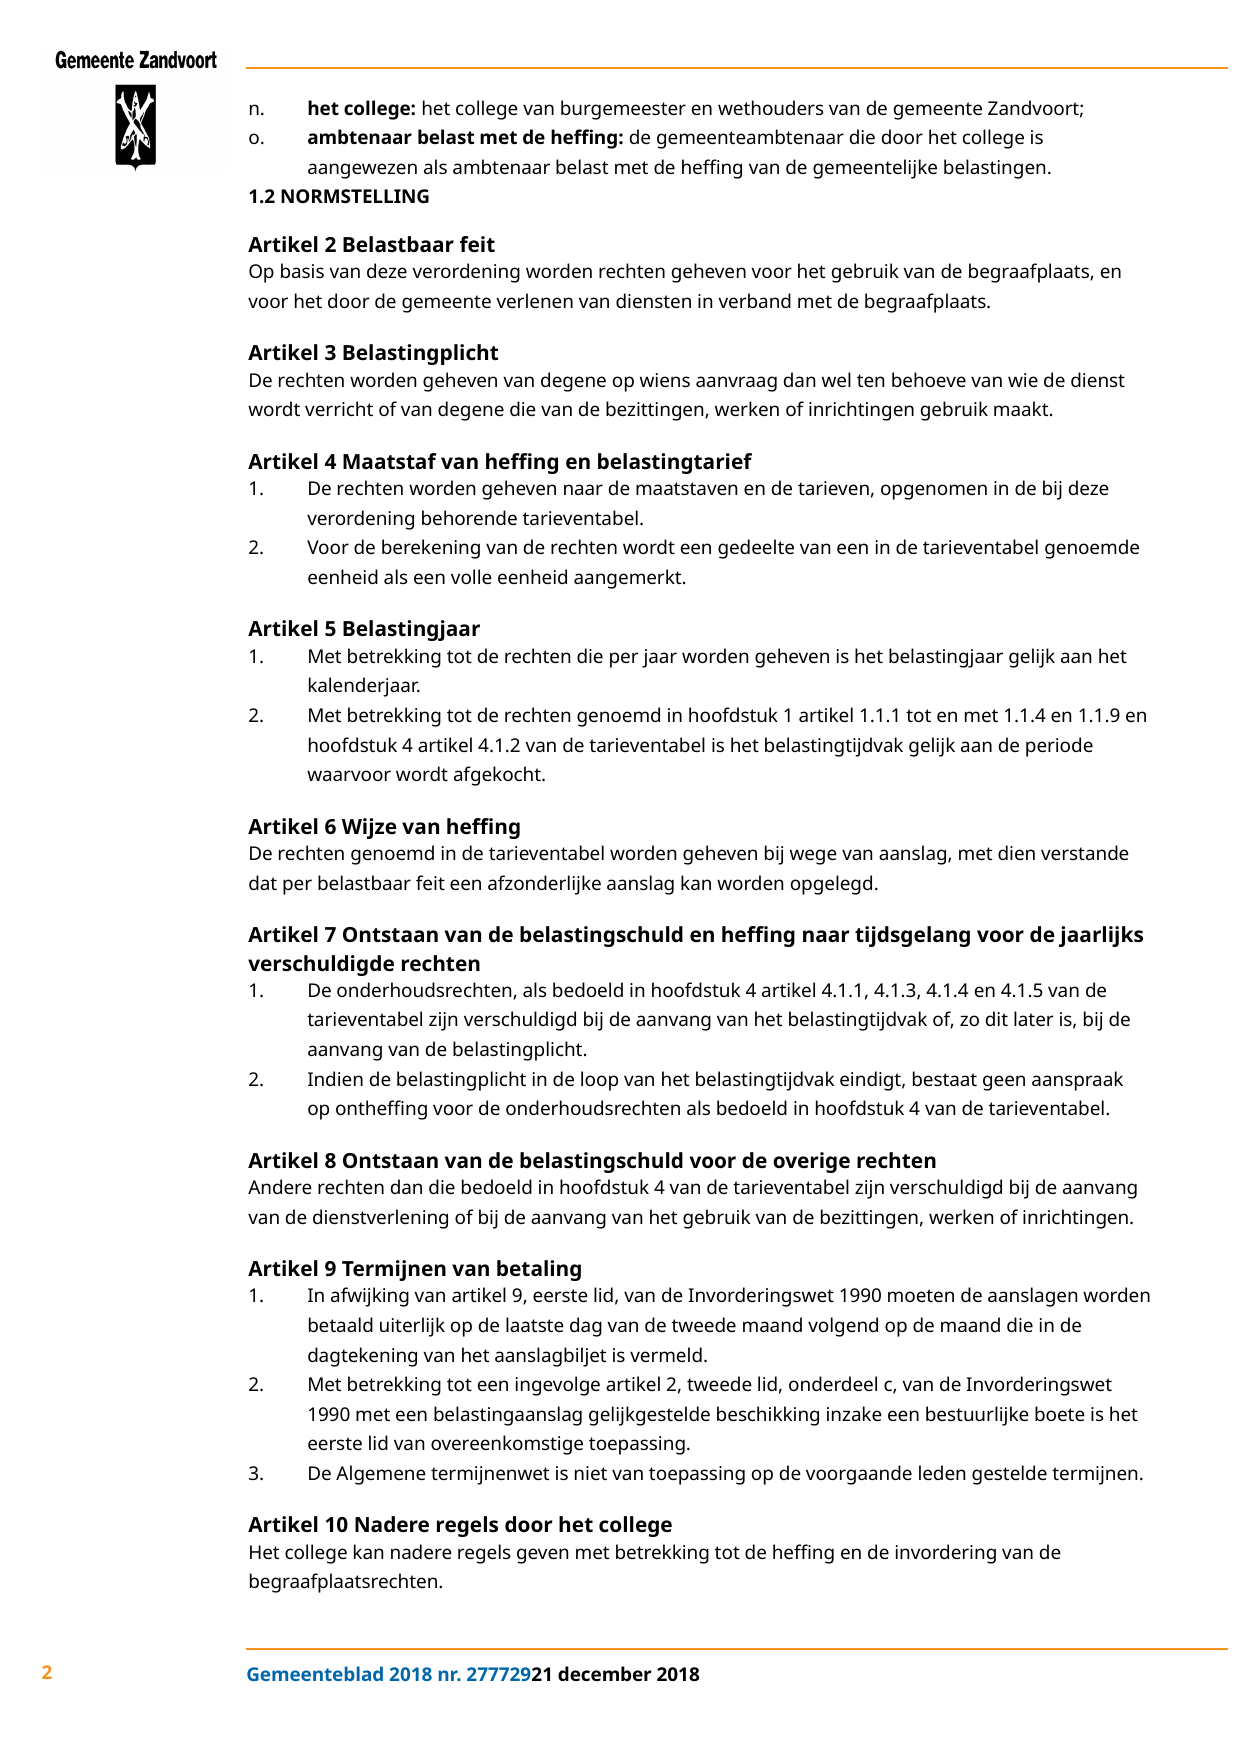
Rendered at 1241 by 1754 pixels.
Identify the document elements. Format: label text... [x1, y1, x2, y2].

text Artikel 2 Belastbaar feit [248, 230, 1152, 258]
list De rechten worden geheven naar de maatstaven en de tarieven, opgenomen in de bij deze verordening behorende tarieventabel. [248, 475, 1152, 531]
list het college: het college van burgemeester en wethouders van de gemeente Zandvoort; [248, 95, 1152, 121]
list Met betrekking tot een ingevolge artikel 2, tweede lid, onderdeel c, van de Invorderingswet 1990 met een belastingaanslag gelijkgestelde beschikking inzake een bestuurlijke boete is het eerste lid van overeenkomstige toepassing. [248, 1371, 1152, 1456]
list Indien de belastingplicht in de loop van het belastingtijdvak eindigt, bestaat geen aanspraak op ontheffing voor de onderhoudsrechten als bedoeld in hoofdstuk 4 van de tarieventabel. [248, 1066, 1152, 1121]
list De Algemene termijnenwet is niet van toepassing op de voorgaande leden gestelde termijnen. [248, 1460, 1152, 1486]
list In afwijking van artikel 9, eerste lid, van de Invorderingswet 1990 moeten de aanslagen worden betaald uiterlijk op de laatste dag van de tweede maand volgend op de maand die in de dagtekening van het aanslagbiljet is vermeld. [248, 1283, 1152, 1368]
text Artikel 6 Wijze van heffing [248, 812, 1152, 840]
list Met betrekking tot de rechten genoemd in hoofdstuk 1 artikel 1.1.1 tot en met 1.1.4 en 1.1.9 en hoofdstuk 4 artikel 4.1.2 van de tarieventabel is het belastingtijdvak gelijk aan de periode waarvoor wordt afgekocht. [248, 702, 1152, 787]
picture [41, 47, 231, 172]
text Het college kan nadere regels geven met betrekking tot de heffing en de invordering van de begraafplaatsrechten. [248, 1539, 1152, 1594]
text Artikel 4 Maatstaf van heffing en belastingtarief [248, 447, 1152, 475]
text Artikel 10 Nadere regels door het college [248, 1511, 1152, 1539]
text Op basis van deze verordening worden rechten geheven voor het gebruik van de begraafplaats, en voor het door de gemeente verlenen van diensten in verband met de begraafplaats. [248, 258, 1152, 314]
text Artikel 8 Ontstaan van de belastingschuld voor de overige rechten [248, 1146, 1152, 1174]
text Andere rechten dan die bedoeld in hoofdstuk 4 van de tarieventabel zijn verschuldigd bij de aanvang van de dienstverlening of bij de aanvang van het gebruik van de bezittingen, werken of inrichtingen. [248, 1174, 1152, 1229]
list De onderhoudsrechten, als bedoeld in hoofdstuk 4 artikel 4.1.1, 4.1.3, 4.1.4 en 4.1.5 van de tarieventabel zijn verschuldigd bij de aanvang van het belastingtijdvak of, zo dit later is, bij de aanvang van de belastingplicht. [248, 977, 1152, 1062]
text De rechten genoemd in de tarieventabel worden geheven bij wege van aanslag, met dien verstande dat per belastbaar feit een afzonderlijke aanslag kan worden opgelegd. [248, 840, 1152, 896]
text Artikel 7 Ontstaan van de belastingschuld en heffing naar tijdsgelang voor de jaarlijks verschuldigde rechten [248, 920, 1152, 977]
text Artikel 5 Belastingjaar [248, 614, 1152, 643]
list ambtenaar belast met de heffing: de gemeenteambtenaar die door het college is aangewezen als ambtenaar belast met de heffing van de gemeentelijke belastingen. [248, 124, 1152, 180]
list Voor de berekening van de rechten wordt een gedeelte van een in de tarieventabel genoemde eenheid als een volle eenheid aangemerkt. [248, 534, 1152, 590]
text Artikel 9 Termijnen van betaling [248, 1254, 1152, 1283]
text De rechten worden geheven van degene op wiens aanvraag dan wel ten behoeve van wie de dienst wordt verricht of van degene die van de bezittingen, werken of inrichtingen gebruik maakt. [248, 367, 1152, 422]
list Met betrekking tot de rechten die per jaar worden geheven is het belastingjaar gelijk aan het kalenderjaar. [248, 643, 1152, 698]
text 1.2 NORMSTELLING [248, 183, 1152, 209]
text Artikel 3 Belastingplicht [248, 338, 1152, 367]
